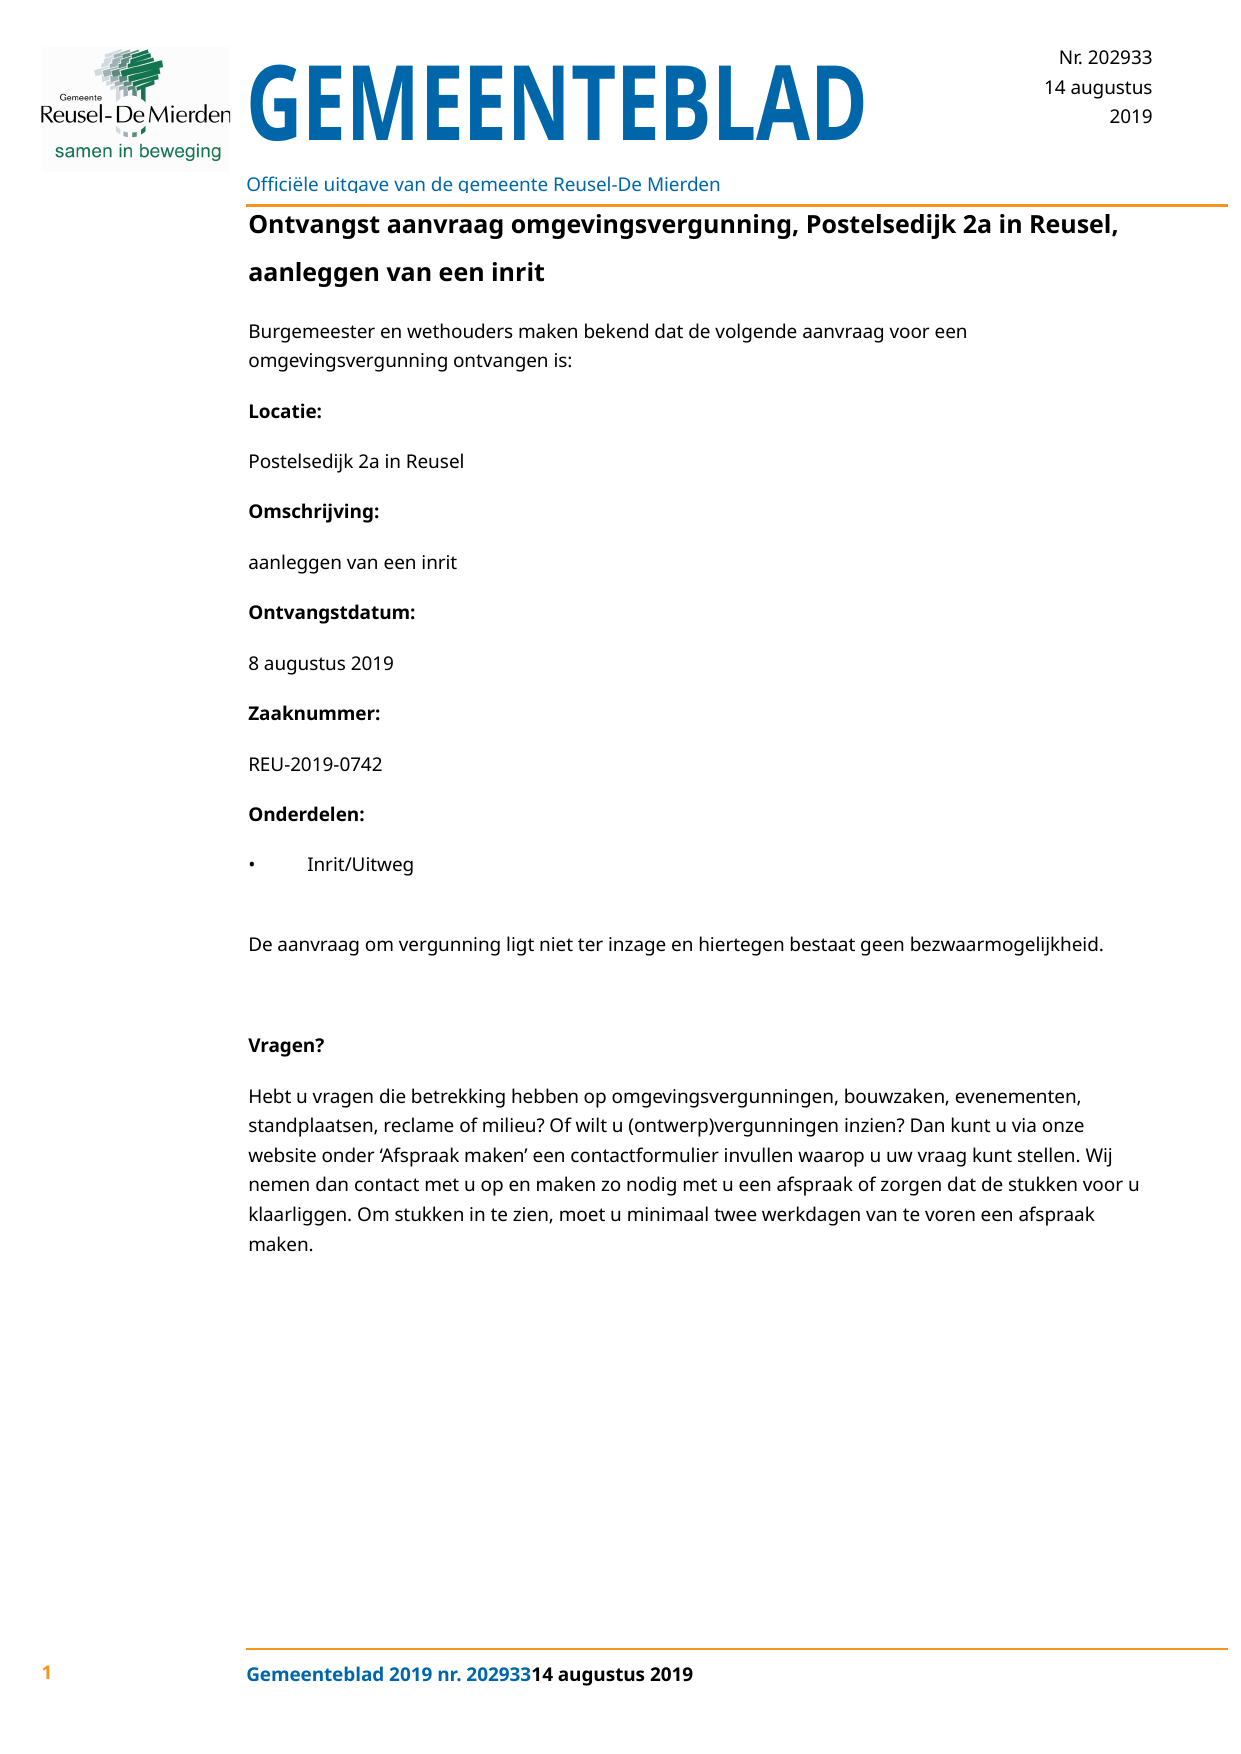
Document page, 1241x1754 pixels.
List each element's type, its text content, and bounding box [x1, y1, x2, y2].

text De aanvraag om vergunning ligt niet ter inzage en hiertegen bestaat geen bezwaarmogelijkheid. [248, 932, 1152, 957]
text 8 augustus 2019 [248, 650, 1152, 676]
text Omschrijving: [248, 499, 1152, 524]
text Vragen? [248, 1032, 1152, 1058]
text Hebt u vragen die betrekking hebben op omgevingsvergunningen, bouwzaken, evenementen, standplaatsen, reclame of milieu? Of wilt u (ontwerp)vergunningen inzien? Dan kunt u via onze website onder ‘Afspraak maken’ een contactformulier invullen waarop u uw vraag kunt stellen. Wij nemen dan contact met u op en maken zo nodig met u een afspraak of zorgen dat de stukken voor u klaarliggen. Om stukken in te zien, moet u minimaal twee werkdagen van te voren een afspraak maken. [248, 1083, 1152, 1257]
text aanleggen van een inrit [248, 549, 1152, 575]
text Ontvangst aanvraag omgevingsvergunning, Postelsedijk 2a in Reusel, aanleggen van een inrit [248, 207, 1152, 288]
text REU-2019-0742 [248, 751, 1152, 777]
text Locatie: [248, 398, 1152, 424]
text Zaaknummer: [248, 700, 1152, 726]
text Onderdelen: [248, 801, 1152, 827]
text Postelsedijk 2a in Reusel [248, 448, 1152, 474]
picture [41, 47, 231, 172]
text Burgemeester en wethouders maken bekend dat de volgende aanvraag voor een omgevingsvergunning ontvangen is: [248, 318, 1152, 373]
list Inrit/Uitweg [248, 852, 1152, 877]
text Ontvangstdatum: [248, 599, 1152, 625]
